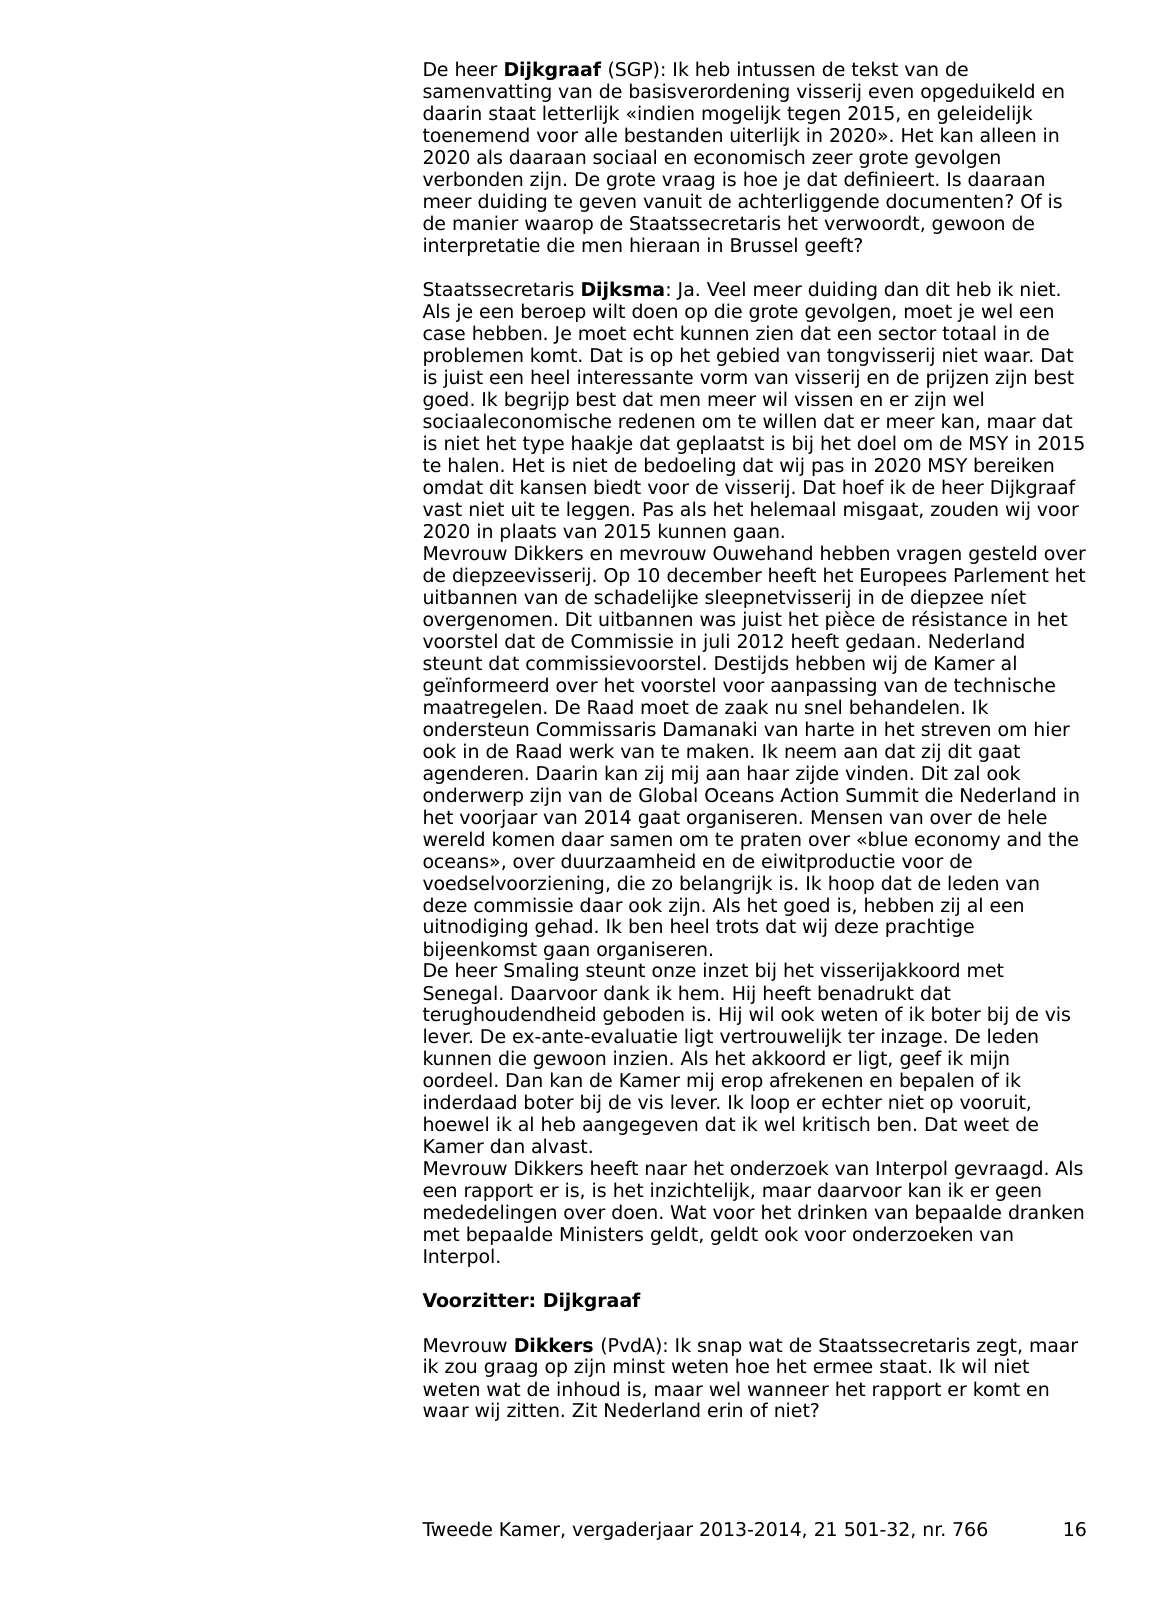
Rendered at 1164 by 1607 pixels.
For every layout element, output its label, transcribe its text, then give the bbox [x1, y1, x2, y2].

text Staatssecretaris Dijksma: Ja. Veel meer duiding dan dit heb ik niet. Als je een beroep wilt doen op die grote gevolgen, moet je wel een case hebben. Je moet echt kunnen zien dat een sector totaal in de problemen komt. Dat is op het gebied van tongvisserij niet waar. Dat is juist een heel interessante vorm van visserij en de prijzen zijn best goed. Ik begrijp best dat men meer wil vissen en er zijn wel sociaaleconomische redenen om te willen dat er meer kan, maar dat is niet het type haakje dat geplaatst is bij het doel om de MSY in 2015 te halen. Het is niet de bedoeling dat wij pas in 2020 MSY bereiken omdat dit kansen biedt voor de visserij. Dat hoef ik de heer Dijkgraaf vast niet uit te leggen. Pas als het helemaal misgaat, zouden wij voor 2020 in plaats van 2015 kunnen gaan. [422, 279, 1087, 543]
text De heer Dijkgraaf (SGP): Ik heb intussen de tekst van de samenvatting van de basisverordening visserij even opgeduikeld en daarin staat letterlijk «indien mogelijk tegen 2015, en geleidelijk toenemend voor alle bestanden uiterlijk in 2020». Het kan alleen in 2020 als daaraan sociaal en economisch zeer grote gevolgen verbonden zijn. De grote vraag is hoe je dat definieert. Is daaraan meer duiding te geven vanuit de achterliggende documenten? Of is de manier waarop de Staatssecretaris het verwoordt, gewoon de interpretatie die men hieraan in Brussel geeft? [422, 59, 1087, 257]
subtitle Voorzitter: Dijkgraaf [422, 1290, 1087, 1312]
text Mevrouw Dikkers heeft naar het onderzoek van Interpol gevraagd. Als een rapport er is, is het inzichtelijk, maar daarvoor kan ik er geen mededelingen over doen. Wat voor het drinken van bepaalde dranken met bepaalde Ministers geldt, geldt ook voor onderzoeken van Interpol. [422, 1158, 1087, 1268]
text De heer Smaling steunt onze inzet bij het visserijakkoord met Senegal. Daarvoor dank ik hem. Hij heeft benadrukt dat terughoudendheid geboden is. Hij wil ook weten of ik boter bij de vis lever. De ex-ante-evaluatie ligt vertrouwelijk ter inzage. De leden kunnen die gewoon inzien. Als het akkoord er ligt, geef ik mijn oordeel. Dan kan de Kamer mij erop afrekenen en bepalen of ik inderdaad boter bij de vis lever. Ik loop er echter niet op vooruit, hoewel ik al heb aangegeven dat ik wel kritisch ben. Dat weet de Kamer dan alvast. [422, 960, 1087, 1158]
text Mevrouw Dikkers en mevrouw Ouwehand hebben vragen gesteld over de diepzeevisserij. Op 10 december heeft het Europees Parlement het uitbannen van de schadelijke sleepnetvisserij in de diepzee níet overgenomen. Dit uitbannen was juist het pièce de résistance in het voorstel dat de Commissie in juli 2012 heeft gedaan. Nederland steunt dat commissievoorstel. Destijds hebben wij de Kamer al geïnformeerd over het voorstel voor aanpassing van de technische maatregelen. De Raad moet de zaak nu snel behandelen. Ik ondersteun Commissaris Damanaki van harte in het streven om hier ook in de Raad werk van te maken. Ik neem aan dat zij dit gaat agenderen. Daarin kan zij mij aan haar zijde vinden. Dit zal ook onderwerp zijn van de Global Oceans Action Summit die Nederland in het voorjaar van 2014 gaat organiseren. Mensen van over de hele wereld komen daar samen om te praten over «blue economy and the oceans», over duurzaamheid en de eiwitproductie voor de voedselvoorziening, die zo belangrijk is. Ik hoop dat de leden van deze commissie daar ook zijn. Als het goed is, hebben zij al een uitnodiging gehad. Ik ben heel trots dat wij deze prachtige bijeenkomst gaan organiseren. [422, 543, 1087, 960]
text Mevrouw Dikkers (PvdA): Ik snap wat de Staatssecretaris zegt, maar ik zou graag op zijn minst weten hoe het ermee staat. Ik wil niet weten wat de inhoud is, maar wel wanneer het rapport er komt en waar wij zitten. Zit Nederland erin of niet? [422, 1334, 1087, 1422]
